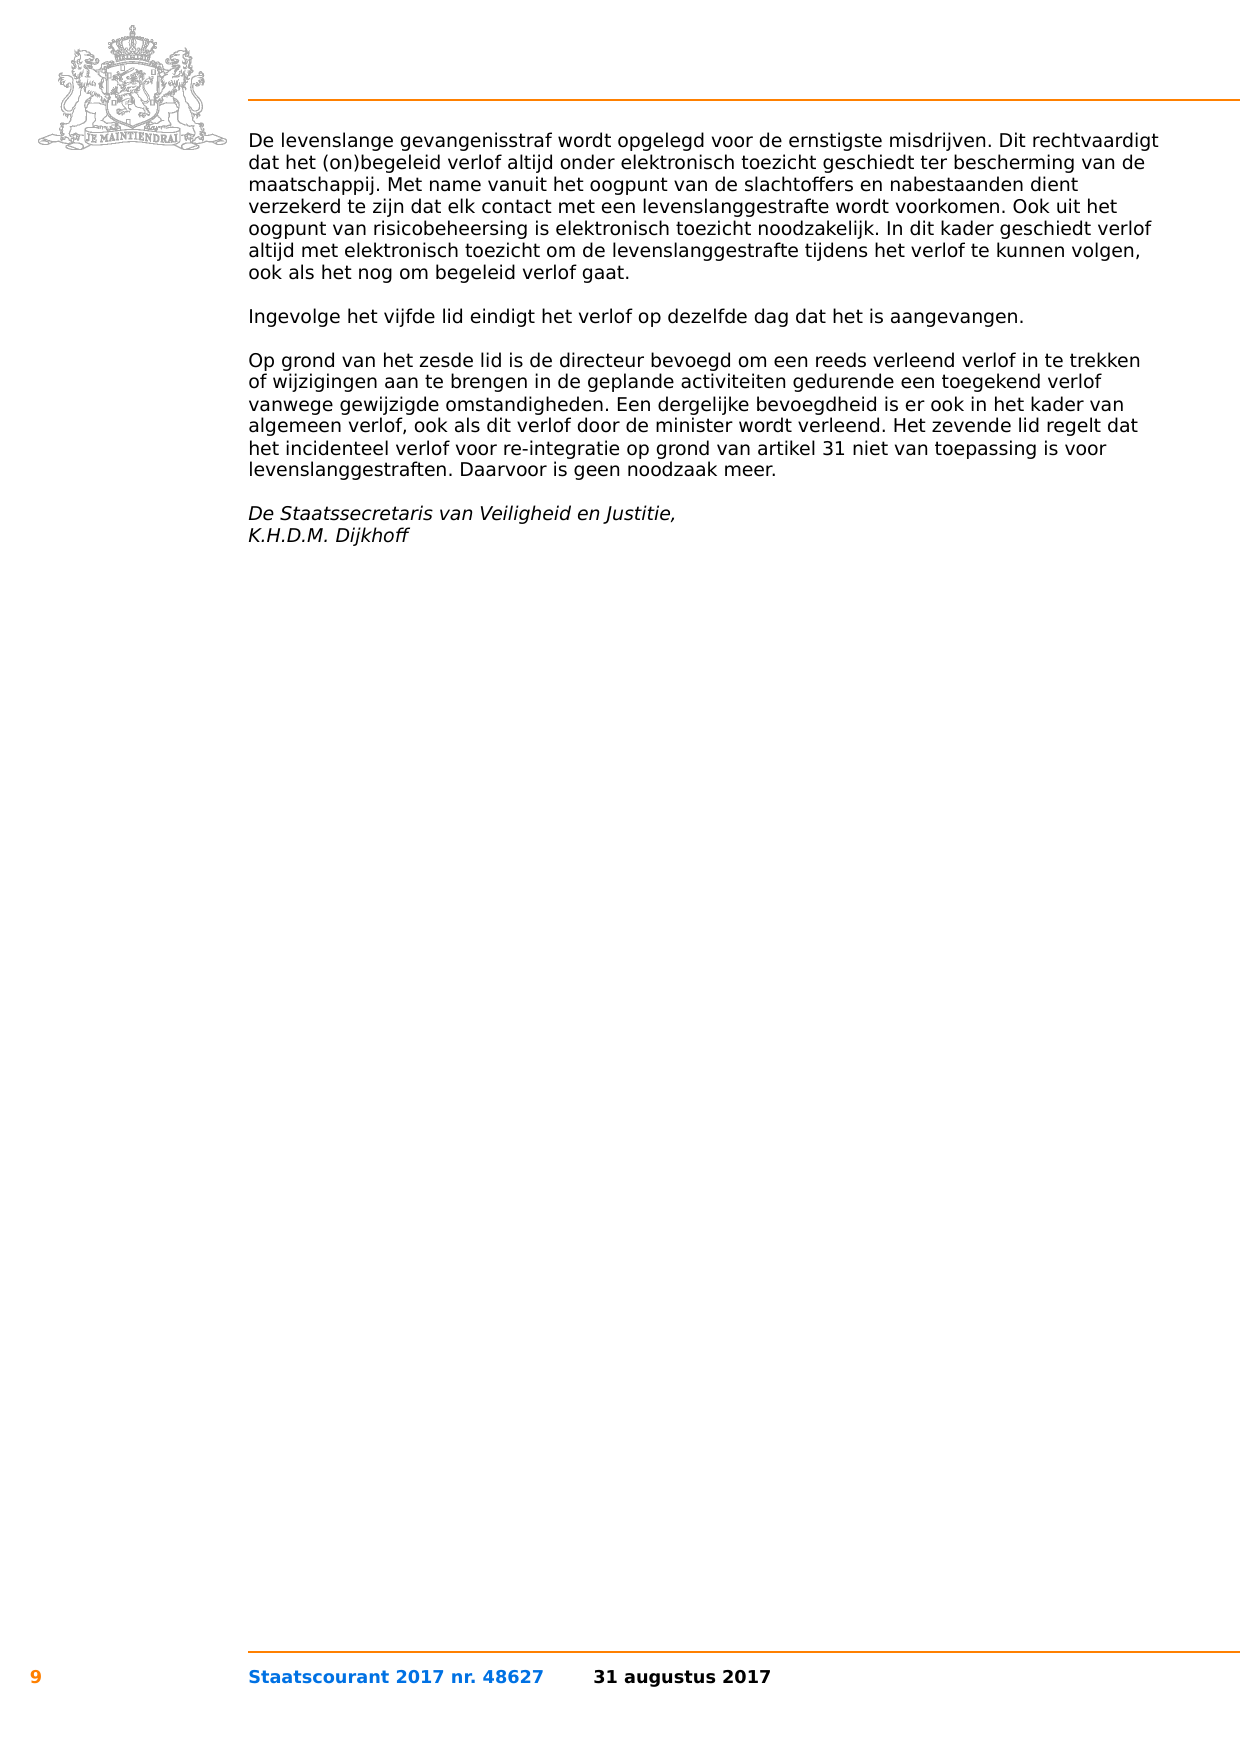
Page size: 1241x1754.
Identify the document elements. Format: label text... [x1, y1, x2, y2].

text Ingevolge het vijfde lid eindigt het verlof op dezelfde dag dat het is aangevangen. [248, 306, 1163, 328]
text De Staatssecretaris van Veiligheid en Justitie, K.H.D.M. Dijkhoff [248, 503, 1163, 547]
picture [38, 25, 227, 150]
text De levenslange gevangenisstraf wordt opgelegd voor de ernstigste misdrijven. Dit rechtvaardigt dat het (on)begeleid verlof altijd onder elektronisch toezicht geschiedt ter bescherming van de maatschappij. Met name vanuit het oogpunt van de slachtoffers en nabestaanden dient verzekerd te zijn dat elk contact met een levenslanggestrafte wordt voorkomen. Ook uit het oogpunt van risicobeheersing is elektronisch toezicht noodzakelijk. In dit kader geschiedt verlof altijd met elektronisch toezicht om de levenslanggestrafte tijdens het verlof te kunnen volgen, ook als het nog om begeleid verlof gaat. [248, 130, 1163, 284]
text Op grond van het zesde lid is de directeur bevoegd om een reeds verleend verlof in te trekken of wijzigingen aan te brengen in de geplande activiteiten gedurende een toegekend verlof vanwege gewijzigde omstandigheden. Een dergelijke bevoegdheid is er ook in het kader van algemeen verlof, ook als dit verlof door de minister wordt verleend. Het zevende lid regelt dat het incidenteel verlof voor re-integratie op grond van artikel 31 niet van toepassing is voor levenslanggestraften. Daarvoor is geen noodzaak meer. [248, 349, 1163, 481]
